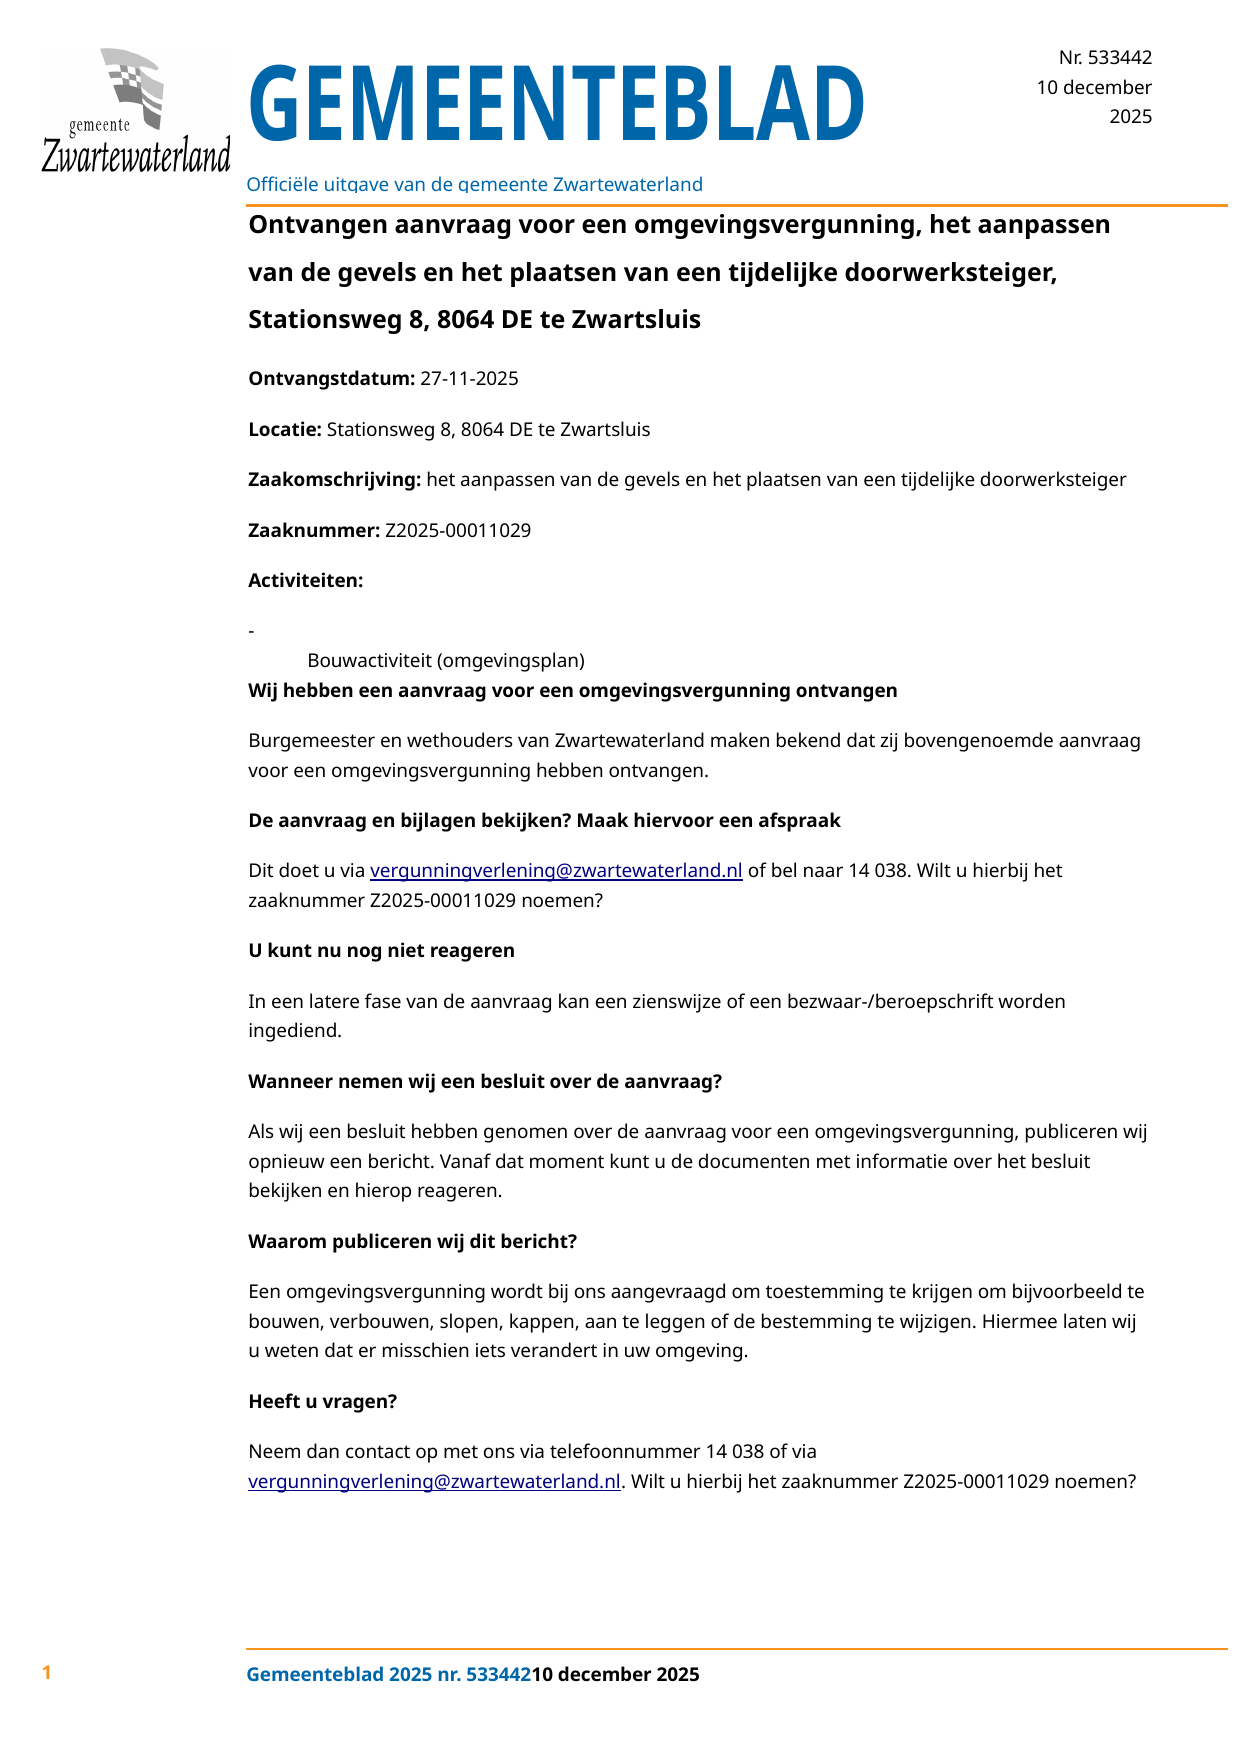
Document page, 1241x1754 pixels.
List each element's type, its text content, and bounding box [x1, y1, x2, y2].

text Heeft u vragen? [248, 1388, 1152, 1414]
list Bouwactiviteit (omgevingsplan) [248, 647, 1152, 673]
text Wanneer nemen wij een besluit over de aanvraag? [248, 1068, 1152, 1094]
text De aanvraag en bijlagen bekijken? Maak hiervoor een afspraak [248, 807, 1152, 833]
text Waarom publiceren wij dit bericht? [248, 1228, 1152, 1254]
text Ontvangstdatum: 27-11-2025 [248, 366, 1152, 391]
text U kunt nu nog niet reageren [248, 938, 1152, 963]
text Ontvangen aanvraag voor een omgevingsvergunning, het aanpassen van de gevels en het plaatsen van een tijdelijke doorwerksteiger, Stationsweg 8, 8064 DE te Zwartsluis [248, 207, 1152, 336]
text Zaaknummer: Z2025-00011029 [248, 517, 1152, 542]
text Neem dan contact op met ons via telefoonnummer 14 038 of via vergunningverlening@zwartewaterland.nl. Wilt u hierbij het zaaknummer Z2025-00011029 noemen? [248, 1438, 1152, 1494]
text Dit doet u via vergunningverlening@zwartewaterland.nl of bel naar 14 038. Wilt u hierbij het zaaknummer Z2025-00011029 noemen? [248, 858, 1152, 913]
text Een omgevingsvergunning wordt bij ons aangevraagd om toestemming te krijgen om bijvoorbeeld te bouwen, verbouwen, slopen, kappen, aan te leggen of de bestemming te wijzigen. Hiermee laten wij u weten dat er misschien iets verandert in uw omgeving. [248, 1278, 1152, 1363]
picture [41, 47, 231, 172]
text Burgemeester en wethouders van Zwartewaterland maken bekend dat zij bovengenoemde aanvraag voor een omgevingsvergunning hebben ontvangen. [248, 727, 1152, 782]
text Zaakomschrijving: het aanpassen van de gevels en het plaatsen van een tijdelijke doorwerksteiger [248, 466, 1152, 492]
text Wij hebben een aanvraag voor een omgevingsvergunning ontvangen [248, 677, 1152, 702]
text Locatie: Stationsweg 8, 8064 DE te Zwartsluis [248, 416, 1152, 442]
text Als wij een besluit hebben genomen over de aanvraag voor een omgevingsvergunning, publiceren wij opnieuw een bericht. Vanaf dat moment kunt u de documenten met informatie over het besluit bekijken en hierop reageren. [248, 1118, 1152, 1203]
text Activiteiten: [248, 567, 1152, 593]
text In een latere fase van de aanvraag kan een zienswijze of een bezwaar-/beroepschrift worden ingediend. [248, 988, 1152, 1043]
